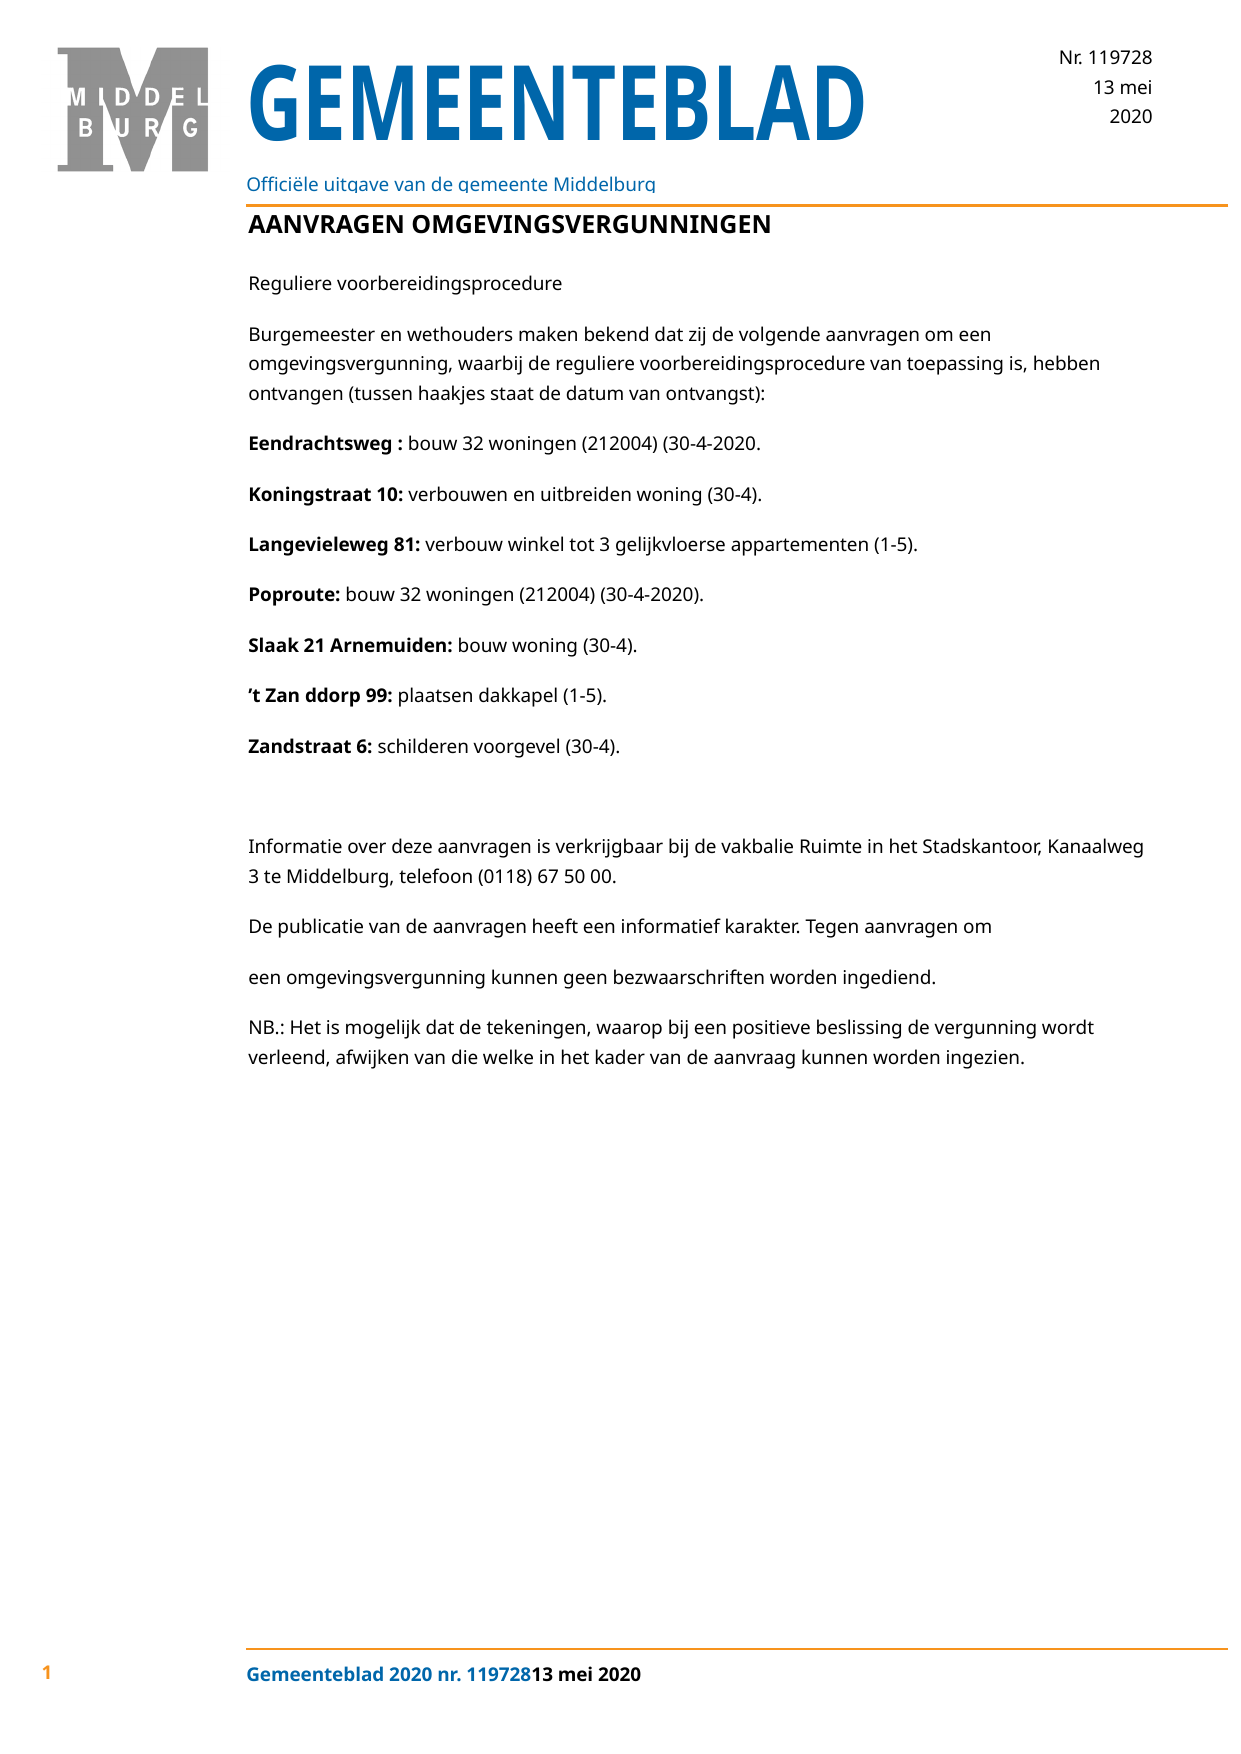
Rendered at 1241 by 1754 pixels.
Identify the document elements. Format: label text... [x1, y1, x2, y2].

text een omgevingsvergunning kunnen geen bezwaarschriften worden ingediend. [248, 964, 1152, 990]
text NB.: Het is mogelijk dat de tekeningen, waarop bij een positieve beslissing de vergunning wordt verleend, afwijken van die welke in het kader van de aanvraag kunnen worden ingezien. [248, 1014, 1152, 1070]
text Koningstraat 10: verbouwen en uitbreiden woning (30-4). [248, 481, 1152, 506]
text AANVRAGEN OMGEVINGSVERGUNNINGEN [248, 207, 1152, 241]
text Informatie over deze aanvragen is verkrijgbaar bij de vakbalie Ruimte in het Stadskantoor, Kanaalweg 3 te Middelburg, telefoon (0118) 67 50 00. [248, 834, 1152, 889]
text Slaak 21 Arnemuiden: bouw woning (30-4). [248, 632, 1152, 658]
text Zandstraat 6: schilderen voorgevel (30-4). [248, 733, 1152, 758]
picture [41, 47, 231, 172]
text De publicatie van de aanvragen heeft een informatief karakter. Tegen aanvragen om [248, 914, 1152, 939]
text Langevieleweg 81: verbouw winkel tot 3 gelijkvloerse appartementen (1-5). [248, 531, 1152, 557]
text Eendrachtsweg : bouw 32 woningen (212004) (30-4-2020. [248, 430, 1152, 456]
text Reguliere voorbereidingsprocedure [248, 270, 1152, 296]
text Burgemeester en wethouders maken bekend dat zij de volgende aanvragen om een omgevingsvergunning, waarbij de reguliere voorbereidingsprocedure van toepassing is, hebben ontvangen (tussen haakjes staat de datum van ontvangst): [248, 321, 1152, 406]
text ’t Zan ddorp 99: plaatsen dakkapel (1-5). [248, 682, 1152, 708]
text Poproute: bouw 32 woningen (212004) (30-4-2020). [248, 582, 1152, 607]
